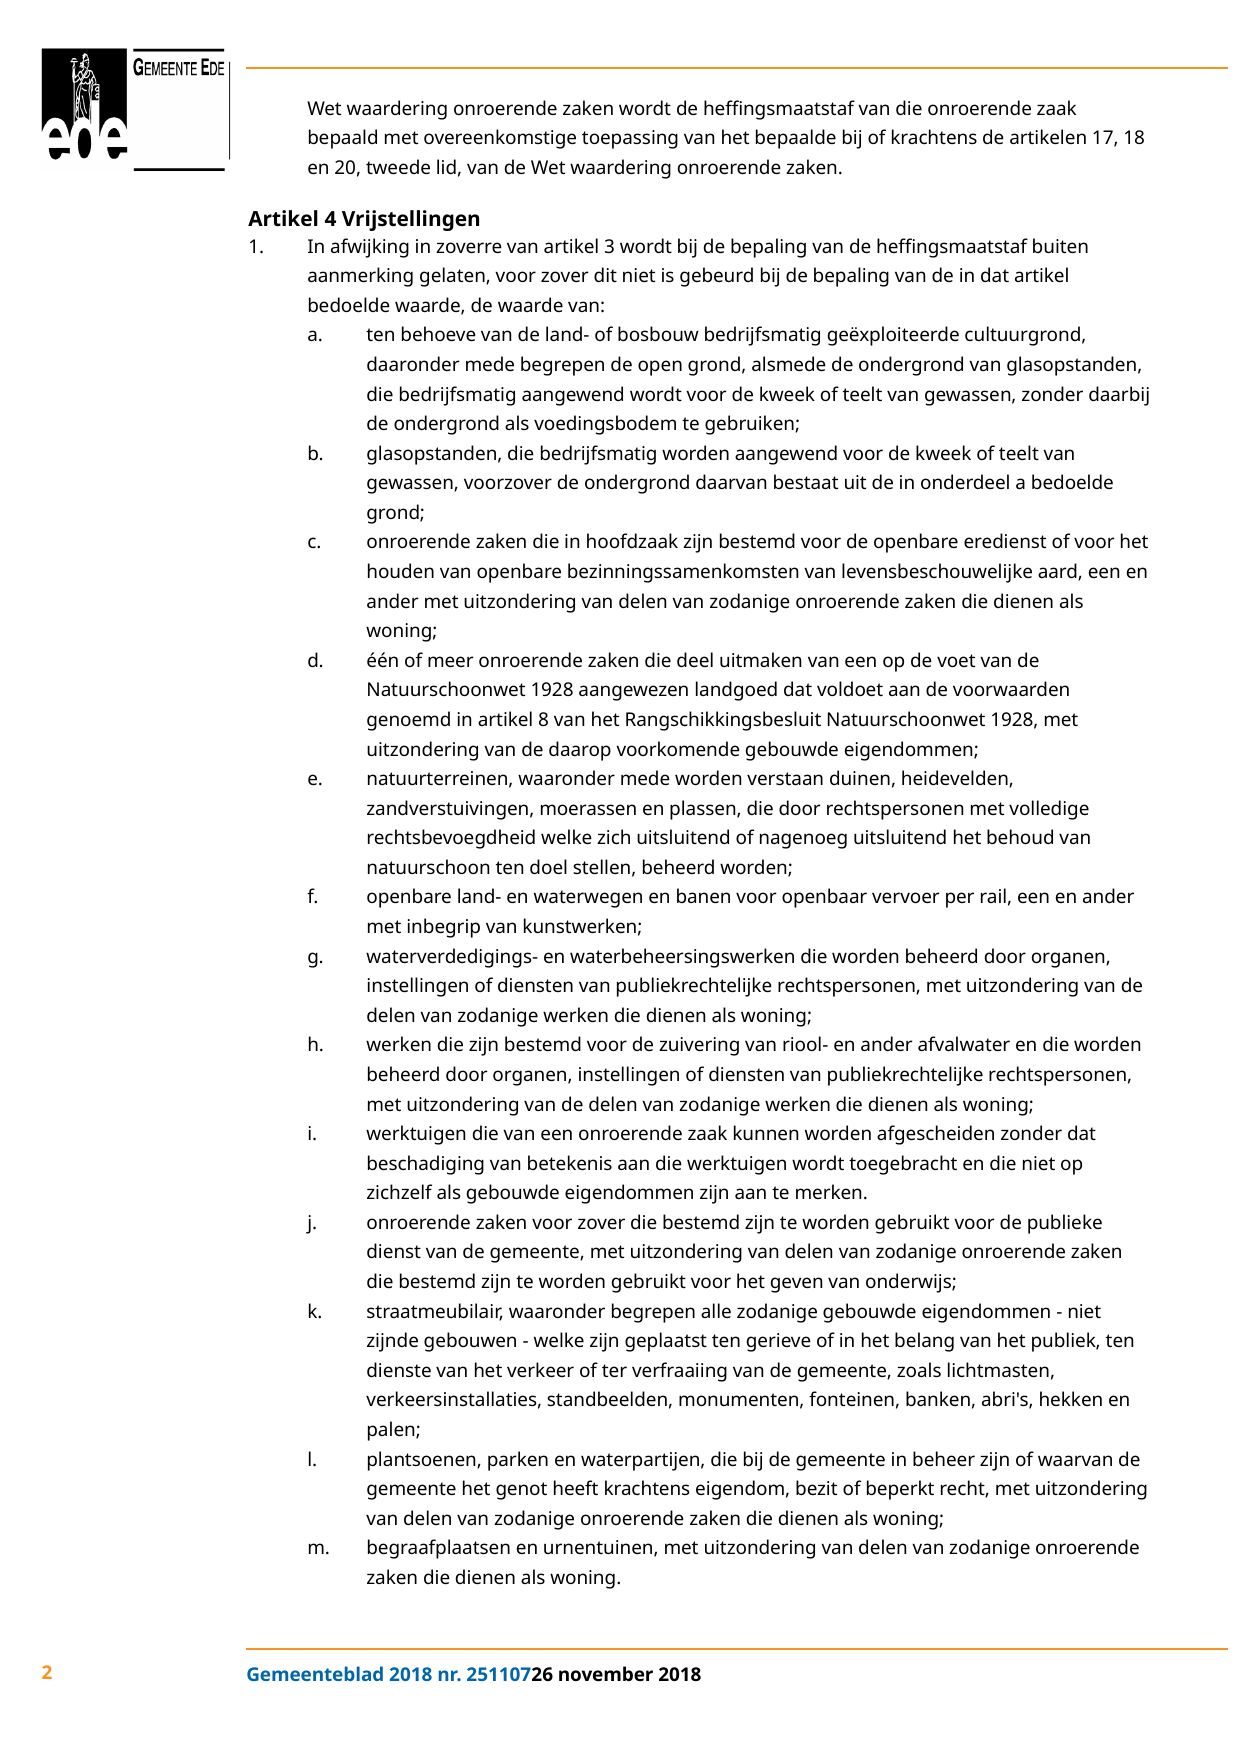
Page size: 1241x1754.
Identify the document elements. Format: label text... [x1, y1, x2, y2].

list glasopstanden, die bedrijfsmatig worden aangewend voor de kweek of teelt van gewassen, voorzover de ondergrond daarvan bestaat uit de in onderdeel a bedoelde grond; [307, 440, 1152, 525]
list Wet waardering onroerende zaken wordt de heffingsmaatstaf van die onroerende zaak bepaald met overeenkomstige toepassing van het bepaalde bij of krachtens de artikelen 17, 18 en 20, tweede lid, van de Wet waardering onroerende zaken. [248, 95, 1152, 180]
list werken die zijn bestemd voor de zuivering van riool- en ander afvalwater en die worden beheerd door organen, instellingen of diensten van publiekrechtelijke rechtspersonen, met uitzondering van de delen van zodanige werken die dienen als woning; [307, 1032, 1152, 1116]
list plantsoenen, parken en waterpartijen, die bij de gemeente in beheer zijn of waarvan de gemeente het genot heeft krachtens eigendom, bezit of beperkt recht, met uitzondering van delen van zodanige onroerende zaken die dienen als woning; [307, 1446, 1152, 1531]
list openbare land- en waterwegen en banen voor openbaar vervoer per rail, een en ander met inbegrip van kunstwerken; [307, 884, 1152, 939]
list begraafplaatsen en urnentuinen, met uitzondering van delen van zodanige onroerende zaken die dienen als woning. [307, 1534, 1152, 1590]
picture [41, 47, 231, 172]
list onroerende zaken die in hoofdzaak zijn bestemd voor de openbare eredienst of voor het houden van openbare bezinningssamenkomsten van levensbeschouwelijke aard, een en ander met uitzondering van delen van zodanige onroerende zaken die dienen als woning; [307, 529, 1152, 643]
list In afwijking in zoverre van artikel 3 wordt bij de bepaling van de heffingsmaatstaf buiten aanmerking gelaten, voor zover dit niet is gebeurd bij de bepaling van de in dat artikel bedoelde waarde, de waarde van: [248, 233, 1152, 318]
text Artikel 4 Vrijstellingen [248, 204, 1152, 233]
list ten behoeve van de land- of bosbouw bedrijfsmatig geëxploiteerde cultuurgrond, daaronder mede begrepen de open grond, alsmede de ondergrond van glasopstanden, die bedrijfsmatig aangewend wordt voor de kweek of teelt van gewassen, zonder daarbij de ondergrond als voedingsbodem te gebruiken; [307, 322, 1152, 436]
list natuurterreinen, waaronder mede worden verstaan duinen, heidevelden, zandverstuivingen, moerassen en plassen, die door rechtspersonen met volledige rechtsbevoegdheid welke zich uitsluitend of nagenoeg uitsluitend het behoud van natuurschoon ten doel stellen, beheerd worden; [307, 765, 1152, 880]
list onroerende zaken voor zover die bestemd zijn te worden gebruikt voor de publieke dienst van de gemeente, met uitzondering van delen van zodanige onroerende zaken die bestemd zijn te worden gebruikt voor het geven van onderwijs; [307, 1209, 1152, 1294]
list één of meer onroerende zaken die deel uitmaken van een op de voet van de Natuurschoonwet 1928 aangewezen landgoed dat voldoet aan de voorwaarden genoemd in artikel 8 van het Rangschikkingsbesluit Natuurschoonwet 1928, met uitzondering van de daarop voorkomende gebouwde eigendommen; [307, 647, 1152, 761]
list straatmeubilair, waaronder begrepen alle zodanige gebouwde eigendommen - niet zijnde gebouwen - welke zijn geplaatst ten gerieve of in het belang van het publiek, ten dienste van het verkeer of ter verfraaiing van de gemeente, zoals lichtmasten, verkeersinstallaties, standbeelden, monumenten, fonteinen, banken, abri's, hekken en palen; [307, 1298, 1152, 1442]
list waterverdedigings- en waterbeheersingswerken die worden beheerd door organen, instellingen of diensten van publiekrechtelijke rechtspersonen, met uitzondering van de delen van zodanige werken die dienen als woning; [307, 943, 1152, 1028]
list werktuigen die van een onroerende zaak kunnen worden afgescheiden zonder dat beschadiging van betekenis aan die werktuigen wordt toegebracht en die niet op zichzelf als gebouwde eigendommen zijn aan te merken. [307, 1120, 1152, 1205]
